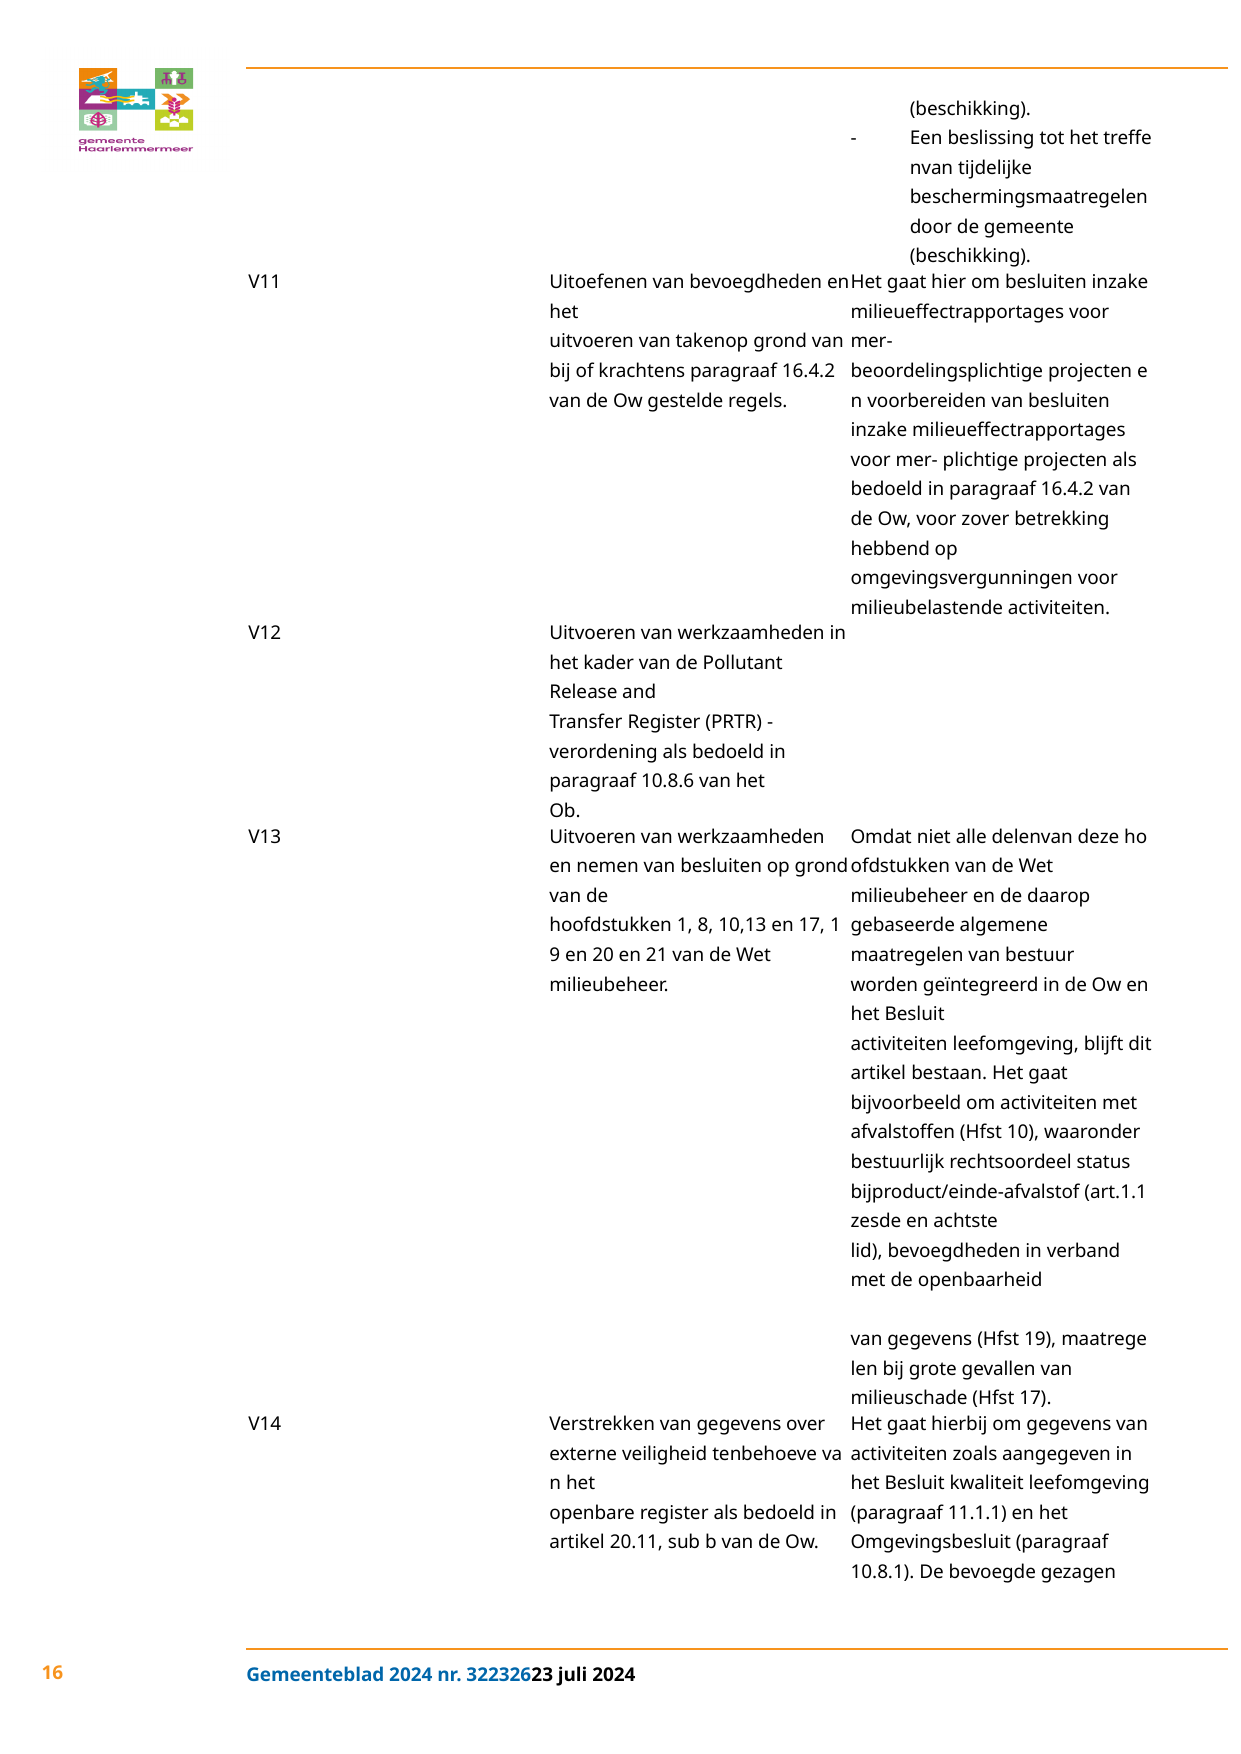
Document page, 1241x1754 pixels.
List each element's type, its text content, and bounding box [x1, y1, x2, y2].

table_cell [248, 95, 549, 268]
table_header van gegevens (Hfst 19), maatregelen bij grote gevallen van milieuschade (Hfst 17). [850, 1325, 1152, 1410]
table_cell V11 [248, 269, 549, 619]
table_cell (beschikking). Een beslissing tot het treffenvan tijdelijke beschermingsmaatregelen door de gemeente (beschikking). [850, 95, 1152, 268]
table_cell V12 [248, 620, 549, 823]
table_cell Verstrekken van gegevens over externe veiligheid tenbehoeve van het openbare register als bedoeld in artikel 20.11, sub b van de Ow. [549, 1410, 850, 1584]
table_header [248, 1325, 549, 1410]
table_header [549, 1325, 850, 1410]
table_cell Het gaat hierbij om gegevens van activiteiten zoals aangegeven in het Besluit kwaliteit leefomgeving (paragraaf 11.1.1) en het Omgevingsbesluit (paragraaf 10.8.1). De bevoegde gezagen [850, 1410, 1152, 1584]
table_cell V14 [248, 1410, 549, 1584]
table_cell Uitvoeren van werkzaamheden en nemen van besluiten op grond van de hoofdstukken 1, 8, 10,13 en 17, 19 en 20 en 21 van de Wet milieubeheer. [549, 823, 850, 1292]
table_cell [850, 620, 1152, 823]
table_cell Omdat niet alle delenvan deze hoofdstukken van de Wet milieubeheer en de daarop gebaseerde algemene maatregelen van bestuur worden geïntegreerd in de Ow en het Besluit activiteiten leefomgeving, blijft ditartikel bestaan. Het gaat bijvoorbeeld om activiteiten met afvalstoffen (Hfst 10), waaronder bestuurlijk rechtsoordeel status bijproduct/einde-afvalstof (art.1.1 zesde en achtste lid), bevoegdheden in verband met de openbaarheid [850, 823, 1152, 1292]
table_cell [549, 95, 850, 268]
table_cell Uitvoeren van werkzaamheden in het kader van de Pollutant Release and Transfer Register (PRTR) -verordening als bedoeld in paragraaf 10.8.6 van het Ob. [549, 620, 850, 823]
picture [41, 47, 231, 172]
table_cell Het gaat hier om besluiten inzake milieueffectrapportages voor mer- beoordelingsplichtige projecten en voorbereiden van besluiten inzake milieueffectrapportages voor mer- plichtige projecten als bedoeld in paragraaf 16.4.2 van de Ow, voor zover betrekking hebbend op omgevingsvergunningen voor milieubelastende activiteiten. [850, 269, 1152, 619]
table_cell Uitoefenen van bevoegdheden en het uitvoeren van takenop grond van bij of krachtens paragraaf 16.4.2 van de Ow gestelde regels. [549, 269, 850, 619]
table_cell V13 [248, 823, 549, 1292]
